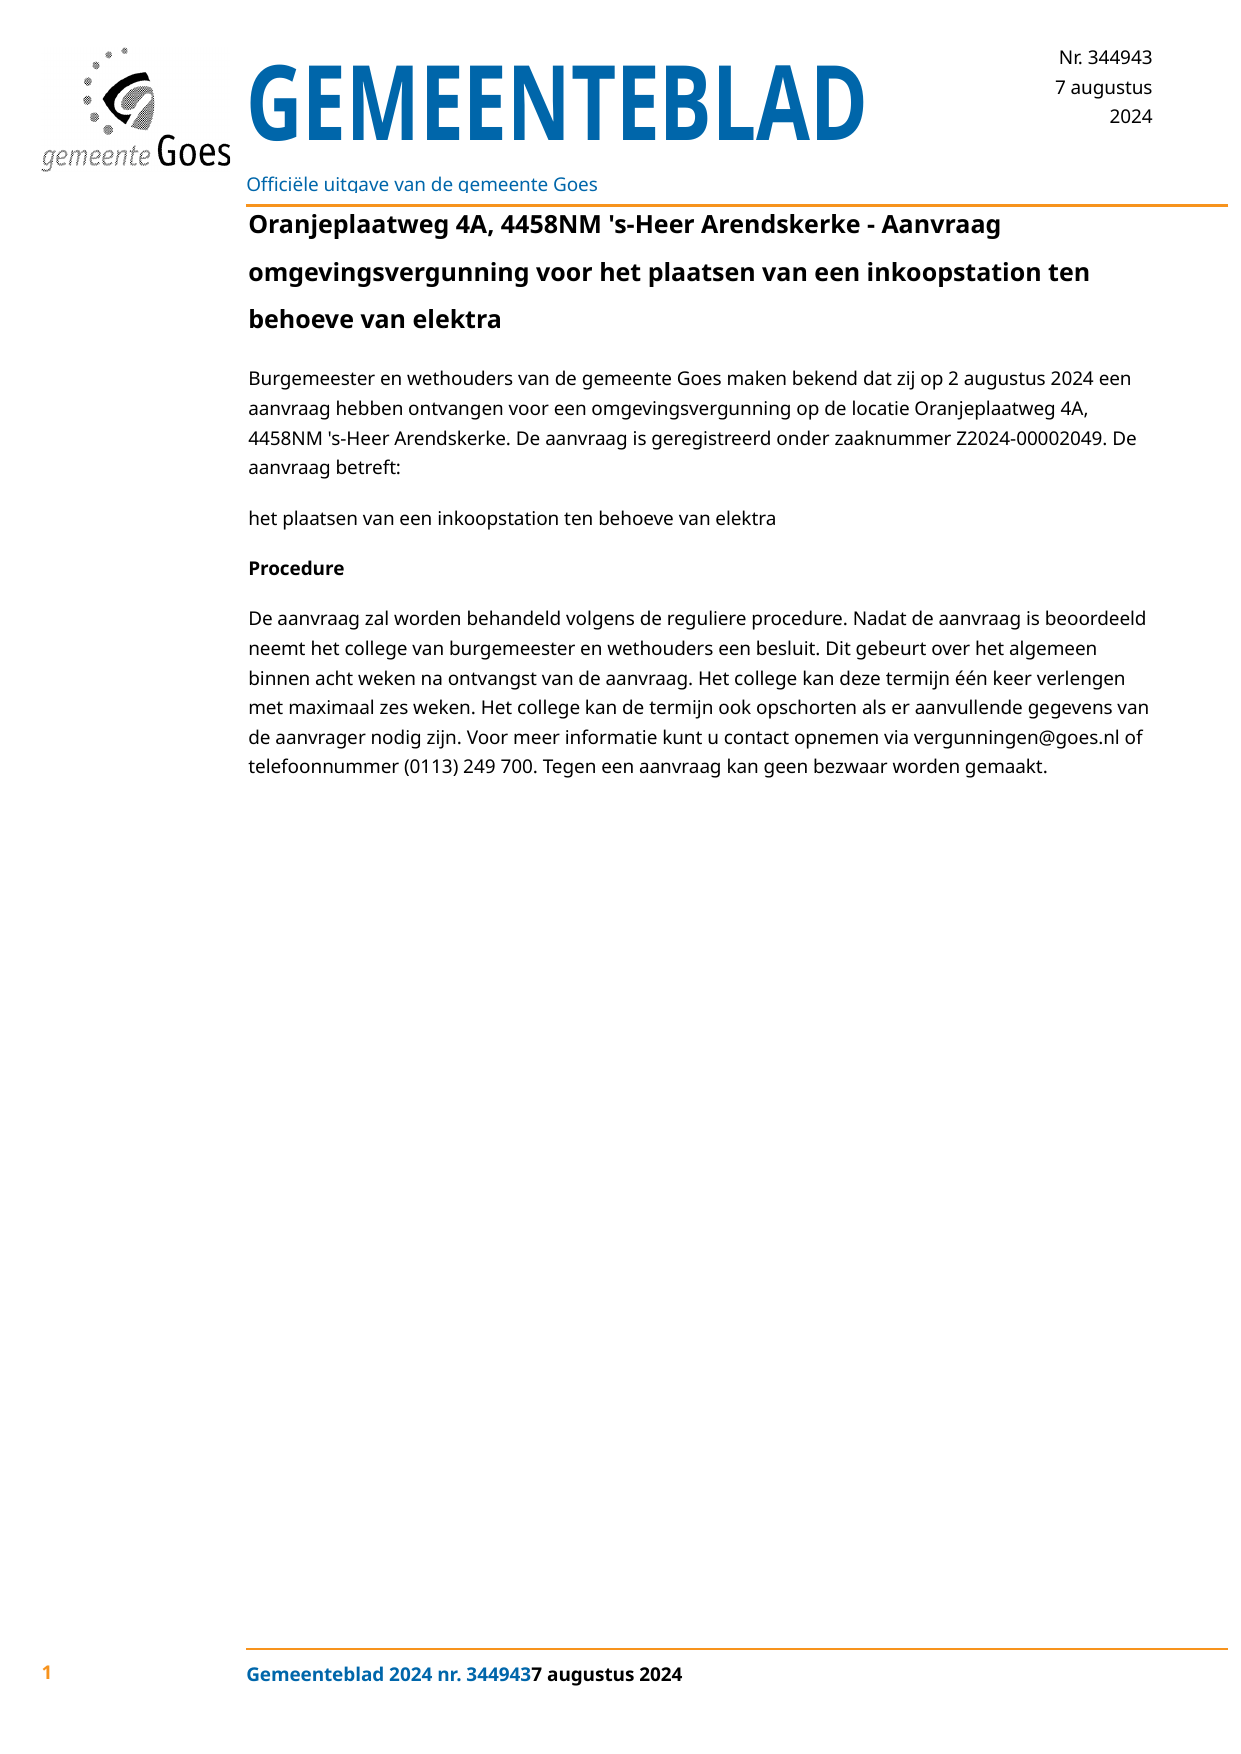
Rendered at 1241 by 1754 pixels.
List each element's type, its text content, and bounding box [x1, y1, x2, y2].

text Procedure [248, 555, 1152, 581]
text Burgemeester en wethouders van de gemeente Goes maken bekend dat zij op 2 augustus 2024 een aanvraag hebben ontvangen voor een omgevingsvergunning op de locatie Oranjeplaatweg 4A, 4458NM 's-Heer Arendskerke. De aanvraag is geregistreerd onder zaaknummer Z2024-00002049. De aanvraag betreft: [248, 366, 1152, 480]
picture [41, 47, 231, 172]
text Oranjeplaatweg 4A, 4458NM 's-Heer Arendskerke - Aanvraag omgevingsvergunning voor het plaatsen van een inkoopstation ten behoeve van elektra [248, 207, 1152, 336]
text het plaatsen van een inkoopstation ten behoeve van elektra [248, 505, 1152, 530]
text De aanvraag zal worden behandeld volgens de reguliere procedure. Nadat de aanvraag is beoordeeld neemt het college van burgemeester en wethouders een besluit. Dit gebeurt over het algemeen binnen acht weken na ontvangst van de aanvraag. Het college kan deze termijn één keer verlengen met maximaal zes weken. Het college kan de termijn ook opschorten als er aanvullende gegevens van de aanvrager nodig zijn. Voor meer informatie kunt u contact opnemen via vergunningen@goes.nl of telefoonnummer (0113) 249 700. Tegen een aanvraag kan geen bezwaar worden gemaakt. [248, 606, 1152, 779]
